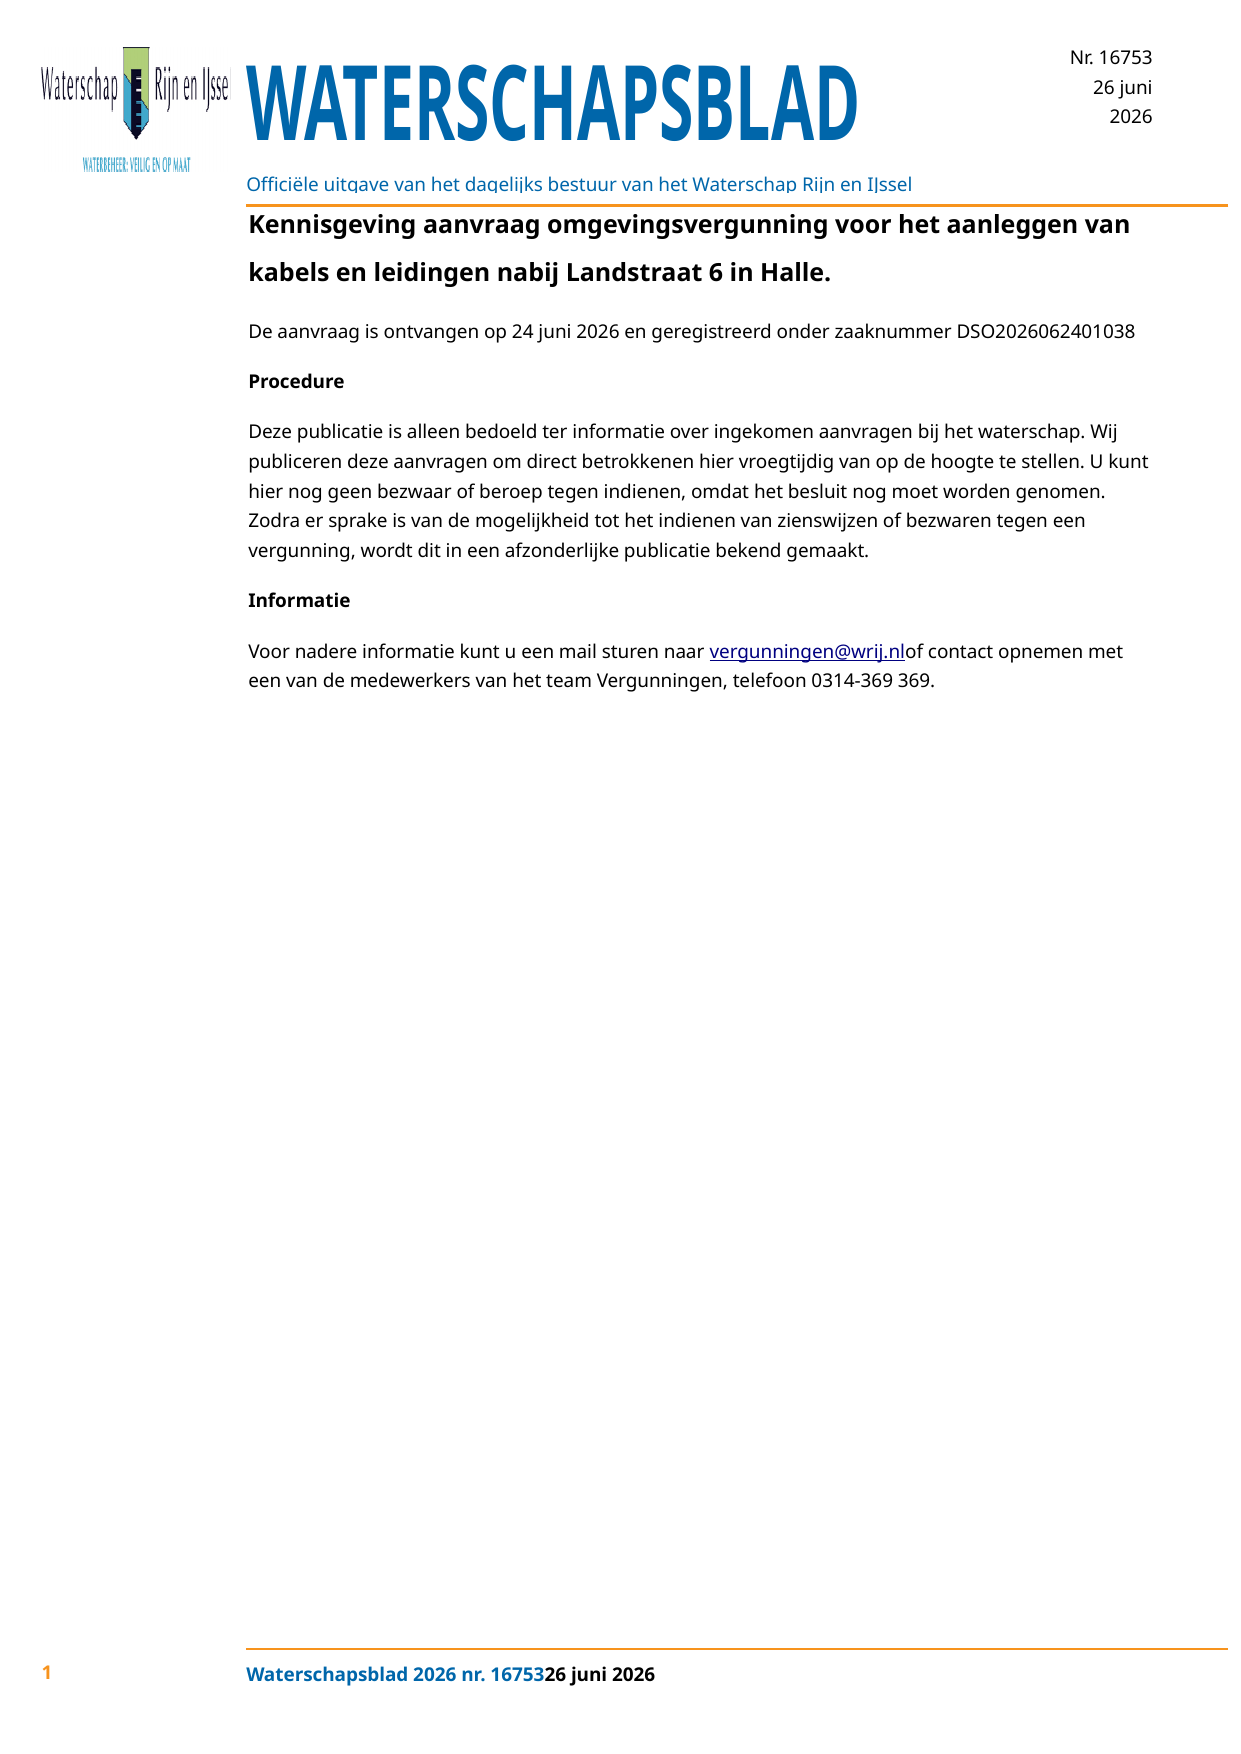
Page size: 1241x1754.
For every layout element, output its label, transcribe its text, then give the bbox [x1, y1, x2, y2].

picture [41, 47, 231, 172]
text Kennisgeving aanvraag omgevingsvergunning voor het aanleggen van kabels en leidingen nabij Landstraat 6 in Halle. [248, 207, 1152, 288]
text Voor nadere informatie kunt u een mail sturen naar vergunningen@wrij.nlof contact opnemen met een van de medewerkers van het team Vergunningen, telefoon 0314-369 369. [248, 638, 1152, 693]
text De aanvraag is ontvangen op 24 juni 2026 en geregistreerd onder zaaknummer DSO2026062401038 [248, 318, 1152, 344]
text Procedure [248, 368, 1152, 394]
text Deze publicatie is alleen bedoeld ter informatie over ingekomen aanvragen bij het waterschap. Wij publiceren deze aanvragen om direct betrokkenen hier vroegtijdig van op de hoogte te stellen. U kunt hier nog geen bezwaar of beroep tegen indienen, omdat het besluit nog moet worden genomen. Zodra er sprake is van de mogelijkheid tot het indienen van zienswijzen of bezwaren tegen een vergunning, wordt dit in een afzonderlijke publicatie bekend gemaakt. [248, 419, 1152, 563]
text Informatie [248, 587, 1152, 613]
